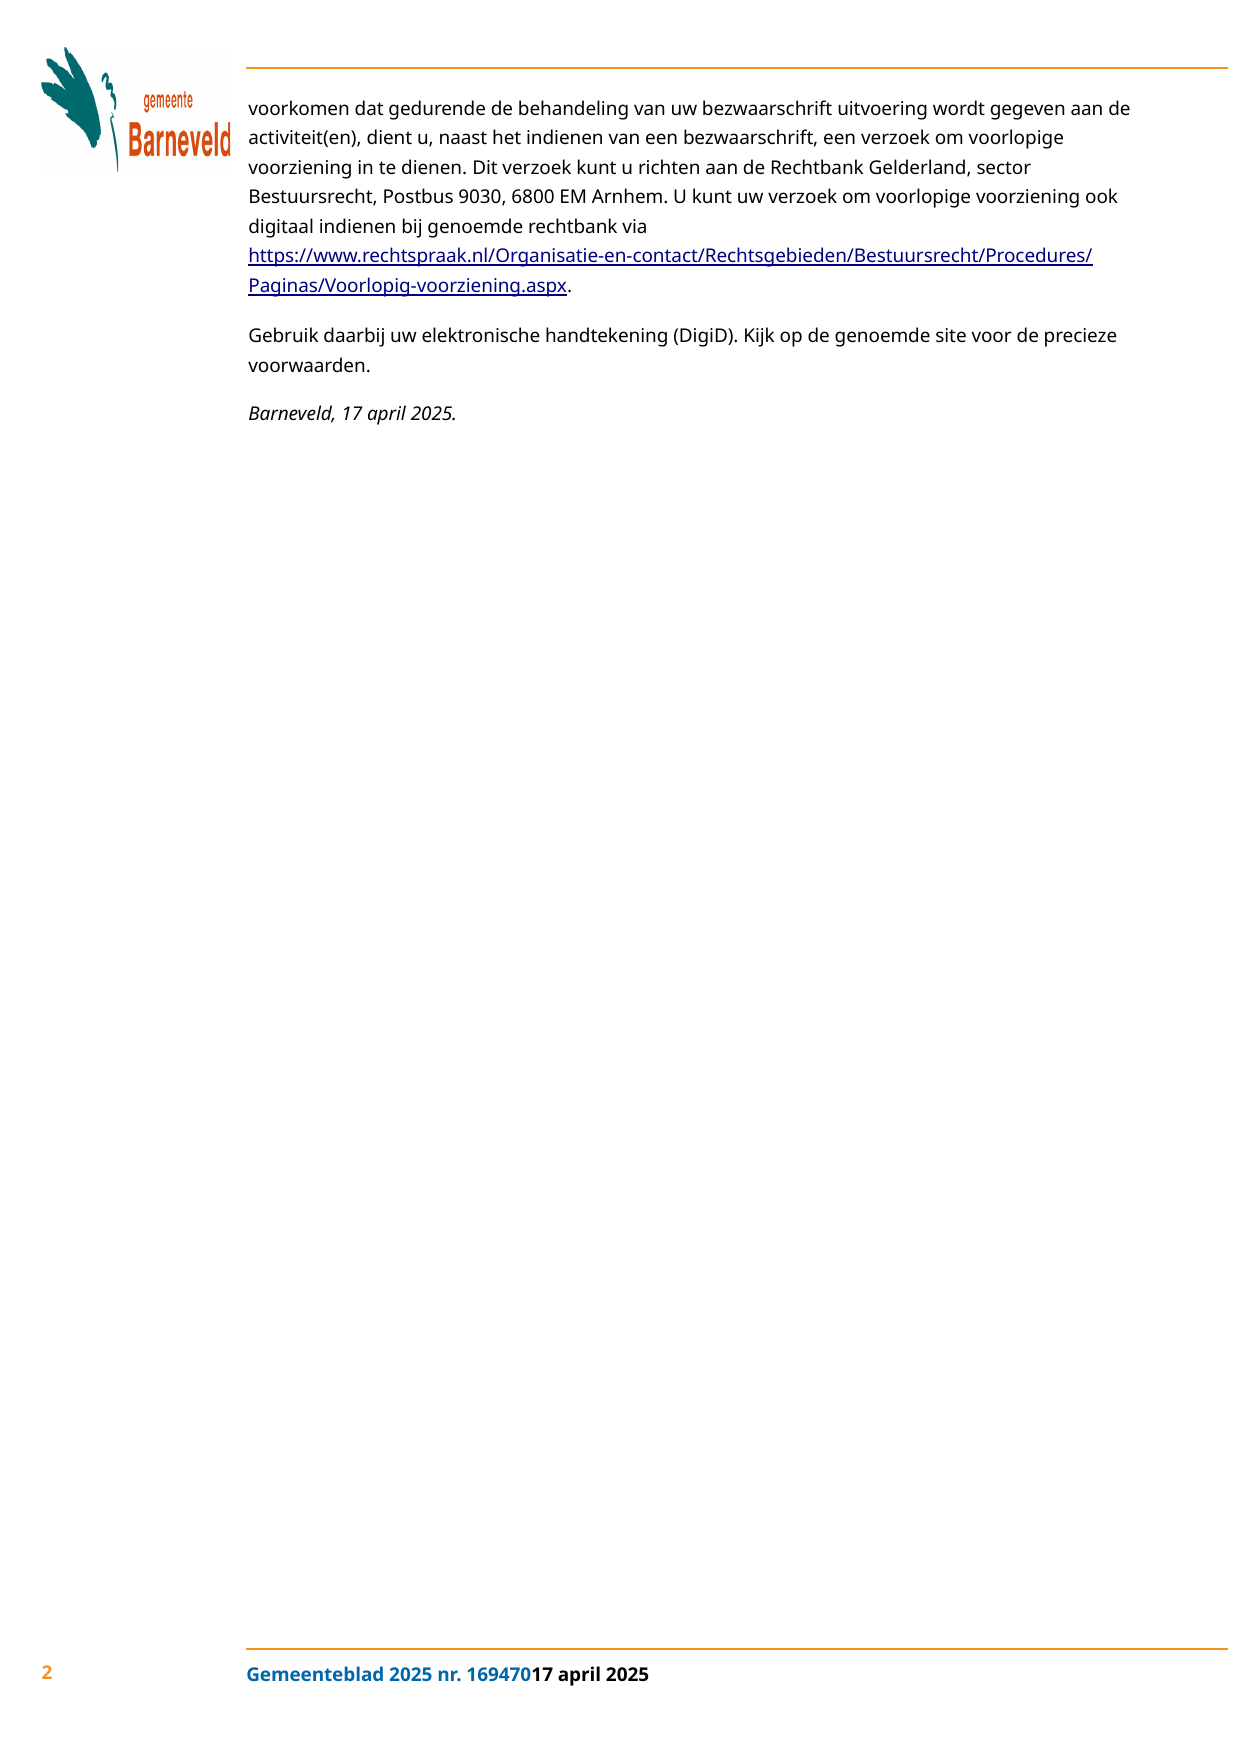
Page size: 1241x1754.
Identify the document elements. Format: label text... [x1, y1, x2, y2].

text voorkomen dat gedurende de behandeling van uw bezwaarschrift uitvoering wordt gegeven aan de activiteit(en), dient u, naast het indienen van een bezwaarschrift, een verzoek om voorlopige voorziening in te dienen. Dit verzoek kunt u richten aan de Rechtbank Gelderland, sector Bestuursrecht, Postbus 9030, 6800 EM Arnhem. U kunt uw verzoek om voorlopige voorziening ook digitaal indienen bij genoemde rechtbank via https://www.rechtspraak.nl/Organisatie-en-contact/Rechtsgebieden/Bestuursrecht/Procedures/Paginas/Voorlopig-voorziening.aspx. [248, 95, 1152, 298]
text Barneveld, 17 april 2025. [248, 400, 1152, 426]
picture [41, 47, 231, 172]
text Gebruik daarbij uw elektronische handtekening (DigiD). Kijk op de genoemde site voor de precieze voorwaarden. [248, 323, 1152, 378]
